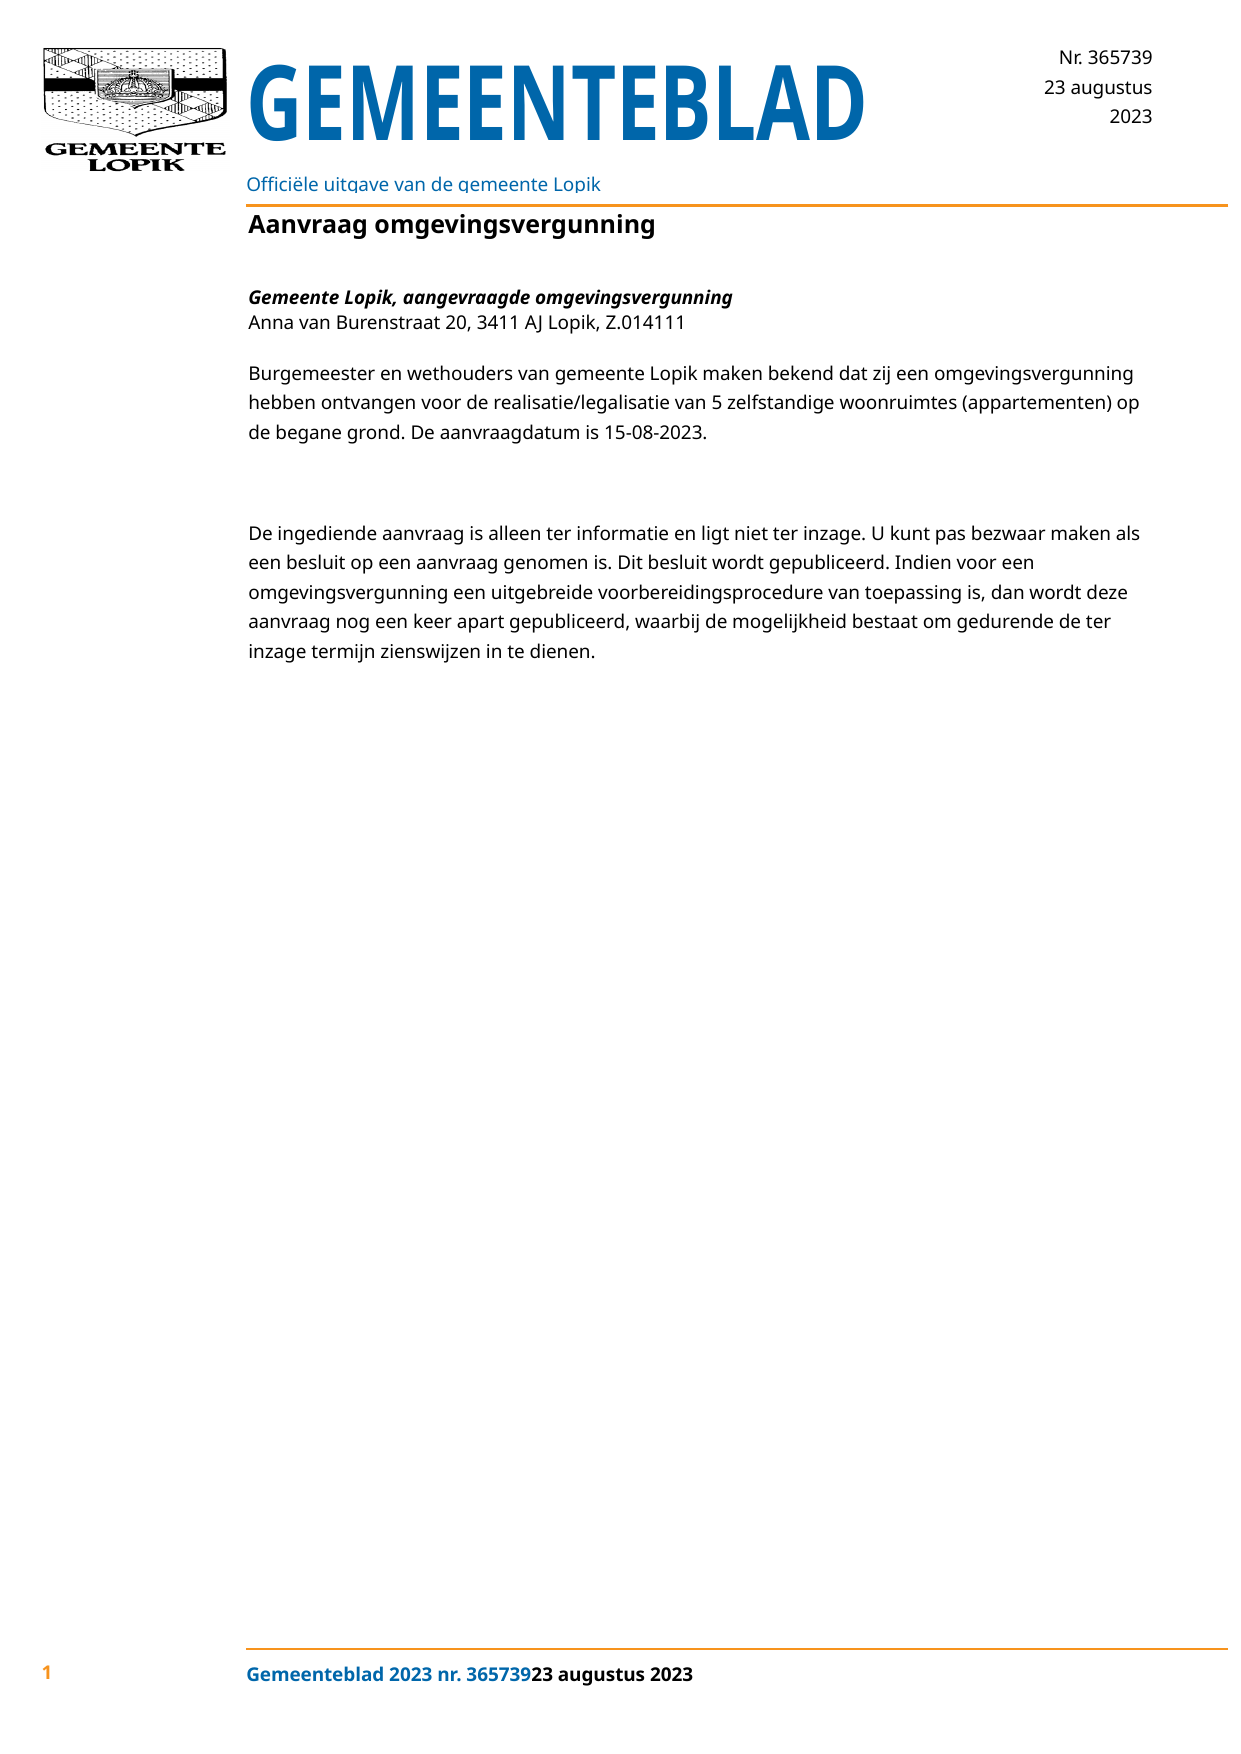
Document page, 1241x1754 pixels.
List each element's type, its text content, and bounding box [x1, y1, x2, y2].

picture [41, 47, 231, 172]
text Burgemeester en wethouders van gemeente Lopik maken bekend dat zij een omgevingsvergunning hebben ontvangen voor de realisatie/legalisatie van 5 zelfstandige woonruimtes (appartementen) op de begane grond. De aanvraagdatum is 15-08-2023. [248, 360, 1152, 445]
text De ingediende aanvraag is alleen ter informatie en ligt niet ter inzage. U kunt pas bezwaar maken als een besluit op een aanvraag genomen is. Dit besluit wordt gepubliceerd. Indien voor een omgevingsvergunning een uitgebreide voorbereidingsprocedure van toepassing is, dan wordt deze aanvraag nog een keer apart gepubliceerd, waarbij de mogelijkheid bestaat om gedurende de ter inzage termijn zienswijzen in te dienen. [248, 520, 1152, 664]
text Anna van Burenstraat 20, 3411 AJ Lopik, Z.014111 [248, 309, 1152, 335]
text Gemeente Lopik, aangevraagde omgevingsvergunning [248, 284, 1152, 309]
text Aanvraag omgevingsvergunning [248, 207, 1152, 241]
